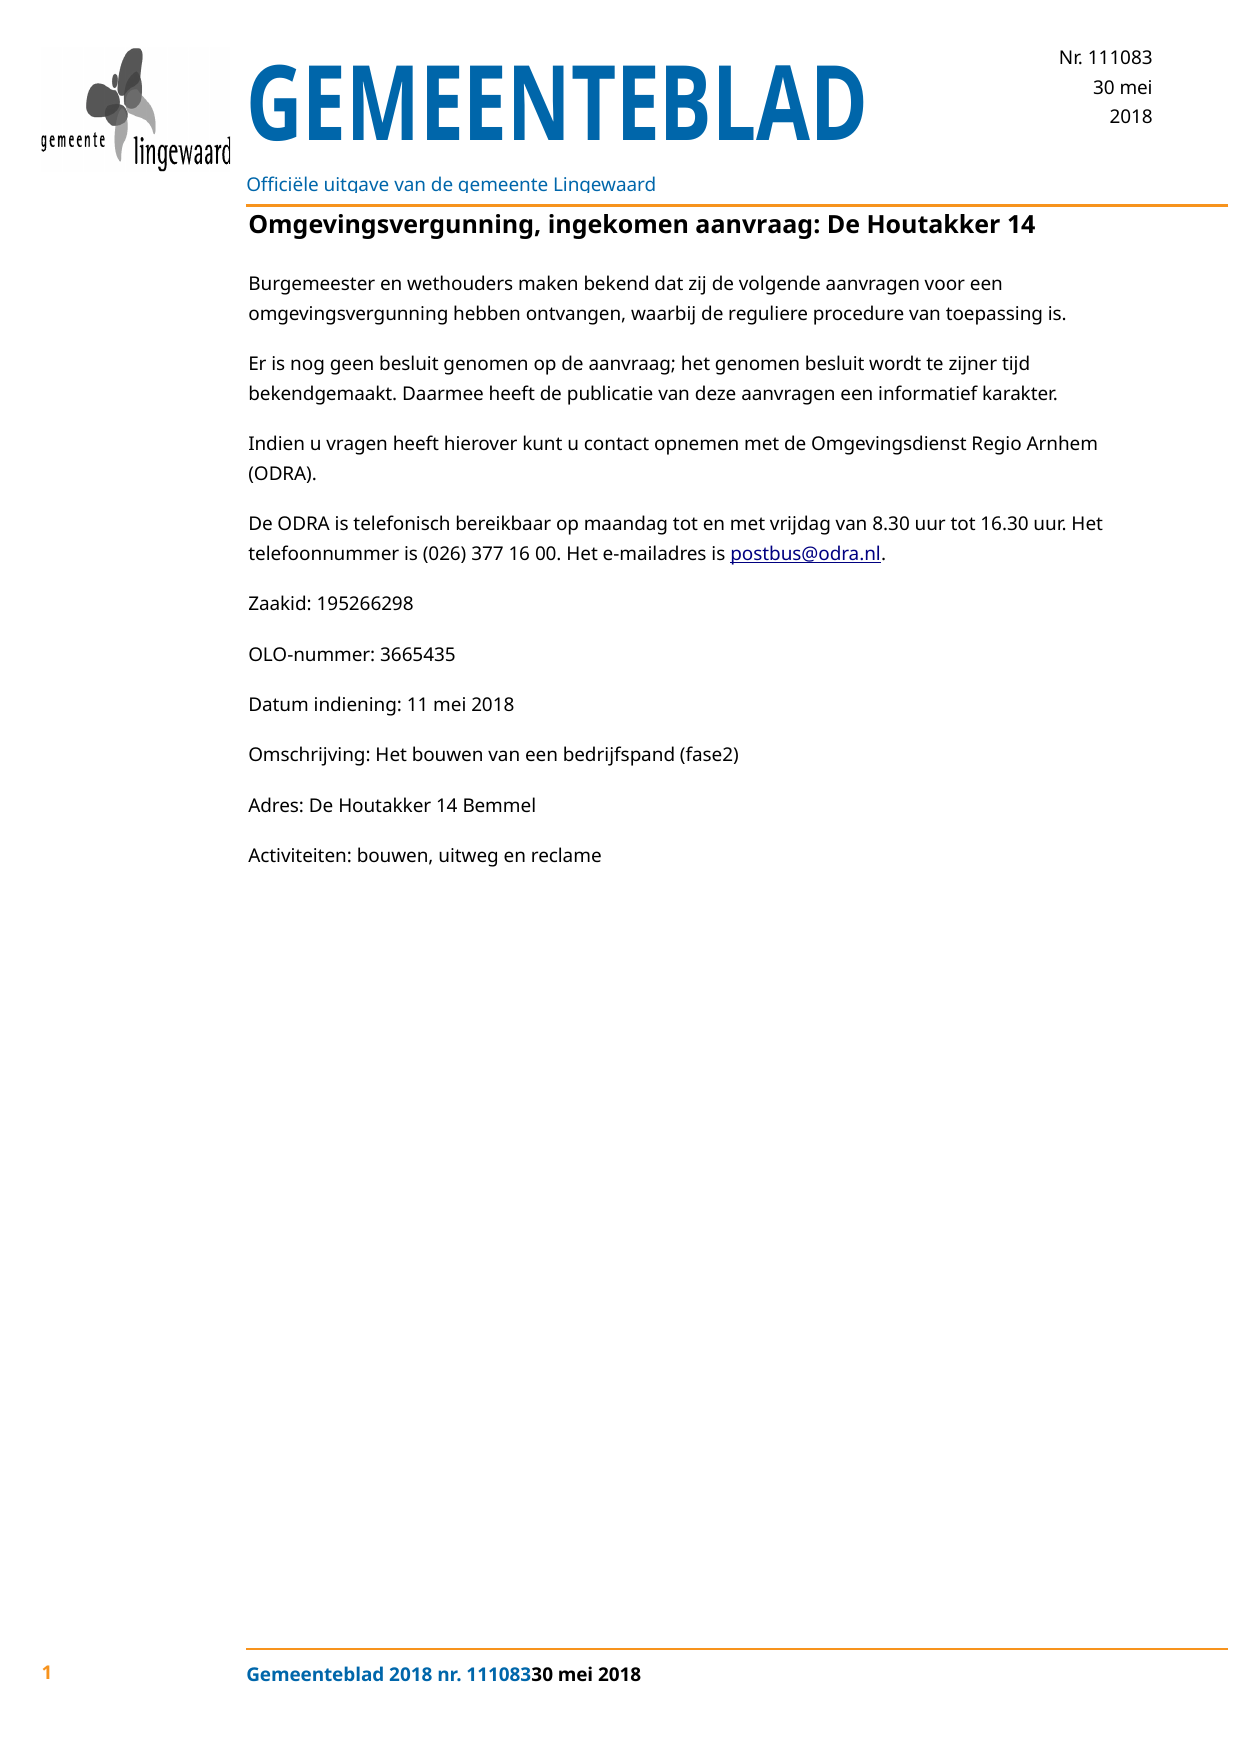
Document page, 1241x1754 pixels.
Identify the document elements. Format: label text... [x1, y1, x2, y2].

text Er is nog geen besluit genomen op de aanvraag; het genomen besluit wordt te zijner tijd bekendgemaakt. Daarmee heeft de publicatie van deze aanvragen een informatief karakter. [248, 350, 1152, 406]
text Activiteiten: bouwen, uitweg en reclame [248, 842, 1152, 868]
text Datum indiening: 11 mei 2018 [248, 691, 1152, 717]
text Zaakid: 195266298 [248, 590, 1152, 616]
text De ODRA is telefonisch bereikbaar op maandag tot en met vrijdag van 8.30 uur tot 16.30 uur. Het telefoonnummer is (026) 377 16 00. Het e-mailadres is postbus@odra.nl. [248, 510, 1152, 566]
text Indien u vragen heeft hierover kunt u contact opnemen met de Omgevingsdienst Regio Arnhem (ODRA). [248, 430, 1152, 486]
text OLO-nummer: 3665435 [248, 641, 1152, 666]
text Burgemeester en wethouders maken bekend dat zij de volgende aanvragen voor een omgevingsvergunning hebben ontvangen, waarbij de reguliere procedure van toepassing is. [248, 270, 1152, 326]
text Adres: De Houtakker 14 Bemmel [248, 792, 1152, 818]
text Omgevingsvergunning, ingekomen aanvraag: De Houtakker 14 [248, 207, 1152, 241]
picture [41, 47, 231, 172]
text Omschrijving: Het bouwen van een bedrijfspand (fase2) [248, 742, 1152, 767]
